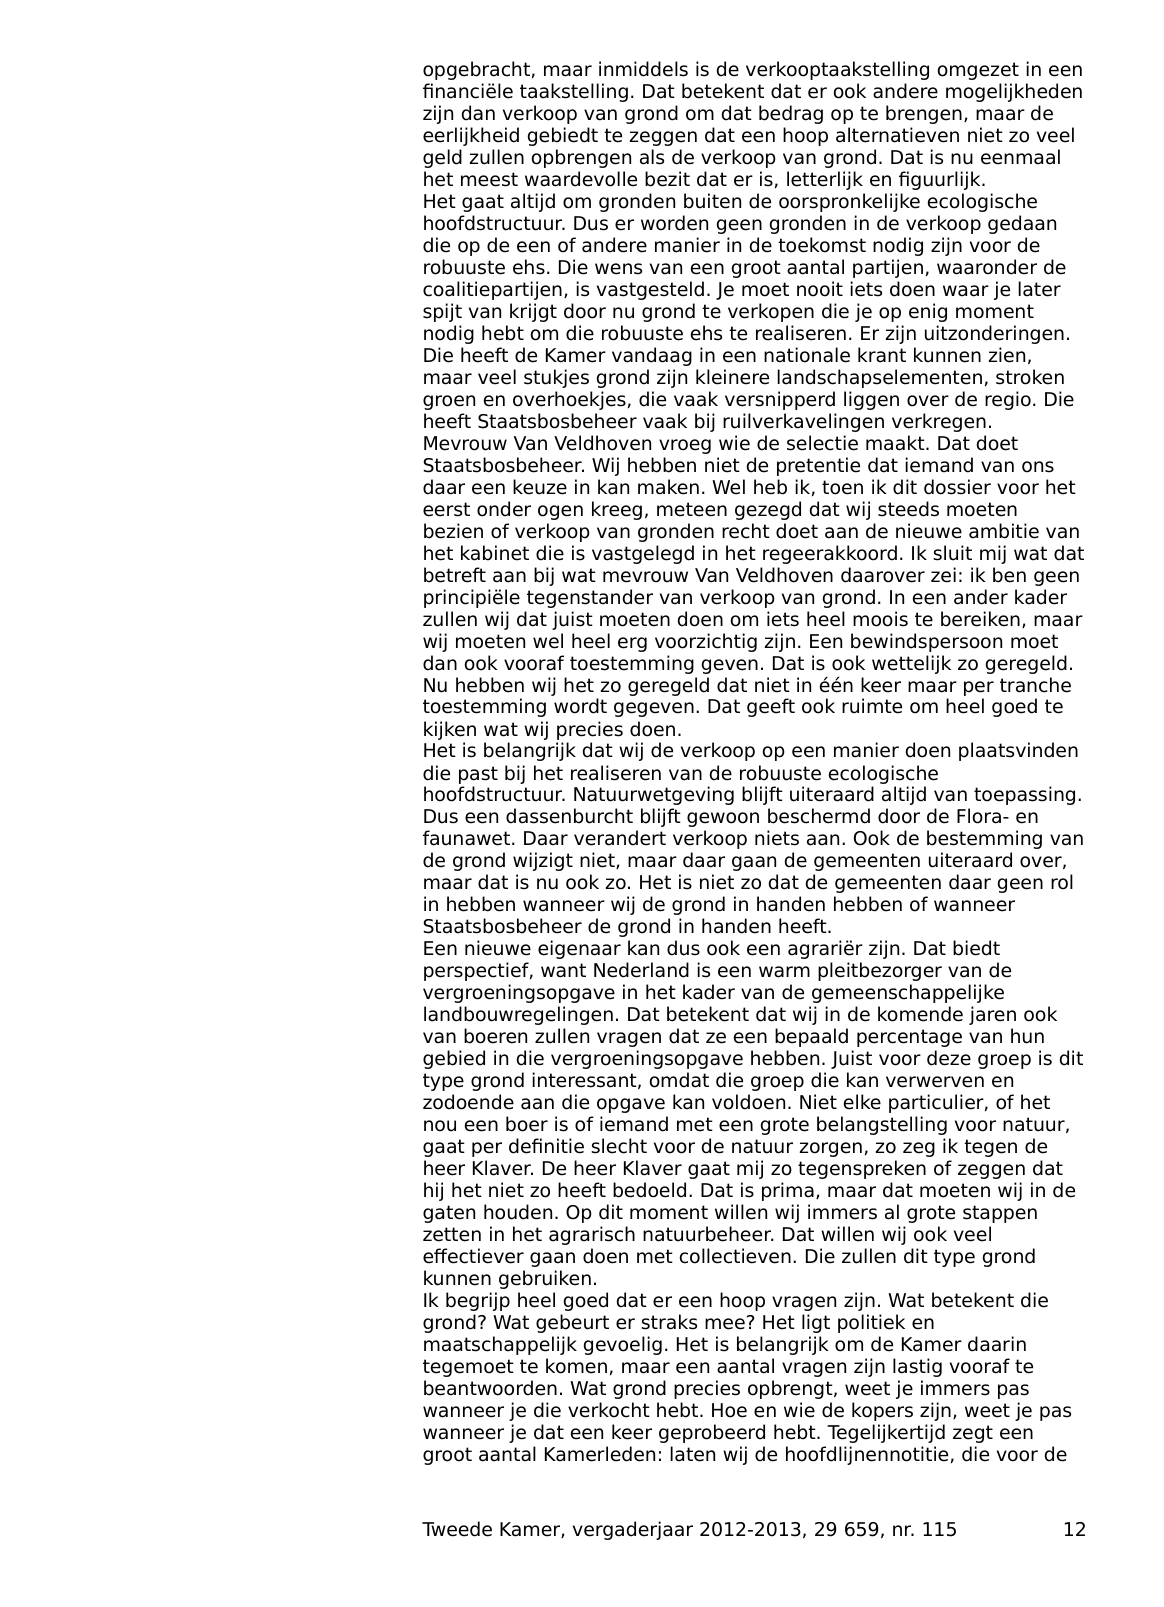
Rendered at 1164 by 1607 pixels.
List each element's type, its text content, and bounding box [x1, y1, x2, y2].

text Ik begrijp heel goed dat er een hoop vragen zijn. Wat betekent die grond? Wat gebeurt er straks mee? Het ligt politiek en maatschappelijk gevoelig. Het is belangrijk om de Kamer daarin tegemoet te komen, maar een aantal vragen zijn lastig vooraf te beantwoorden. Wat grond precies opbrengt, weet je immers pas wanneer je die verkocht hebt. Hoe en wie de kopers zijn, weet je pas wanneer je dat een keer geprobeerd hebt. Tegelijkertijd zegt een groot aantal Kamerleden: laten wij de hoofdlijnennotitie, die voor de [422, 1290, 1087, 1466]
text Mevrouw Van Veldhoven vroeg wie de selectie maakt. Dat doet Staatsbosbeheer. Wij hebben niet de pretentie dat iemand van ons daar een keuze in kan maken. Wel heb ik, toen ik dit dossier voor het eerst onder ogen kreeg, meteen gezegd dat wij steeds moeten bezien of verkoop van gronden recht doet aan de nieuwe ambitie van het kabinet die is vastgelegd in het regeerakkoord. Ik sluit mij wat dat betreft aan bij wat mevrouw Van Veldhoven daarover zei: ik ben geen principiële tegenstander van verkoop van grond. In een ander kader zullen wij dat juist moeten doen om iets heel moois te bereiken, maar wij moeten wel heel erg voorzichtig zijn. Een bewindspersoon moet dan ook vooraf toestemming geven. Dat is ook wettelijk zo geregeld. Nu hebben wij het zo geregeld dat niet in één keer maar per tranche toestemming wordt gegeven. Dat geeft ook ruimte om heel goed te kijken wat wij precies doen. [422, 433, 1087, 740]
text Een nieuwe eigenaar kan dus ook een agrariër zijn. Dat biedt perspectief, want Nederland is een warm pleitbezorger van de vergroeningsopgave in het kader van de gemeenschappelijke landbouwregelingen. Dat betekent dat wij in de komende jaren ook van boeren zullen vragen dat ze een bepaald percentage van hun gebied in die vergroeningsopgave hebben. Juist voor deze groep is dit type grond interessant, omdat die groep die kan verwerven en zodoende aan die opgave kan voldoen. Niet elke particulier, of het nou een boer is of iemand met een grote belangstelling voor natuur, gaat per definitie slecht voor de natuur zorgen, zo zeg ik tegen de heer Klaver. De heer Klaver gaat mij zo tegenspreken of zeggen dat hij het niet zo heeft bedoeld. Dat is prima, maar dat moeten wij in de gaten houden. Op dit moment willen wij immers al grote stappen zetten in het agrarisch natuurbeheer. Dat willen wij ook veel effectiever gaan doen met collectieven. Die zullen dit type grond kunnen gebruiken. [422, 938, 1087, 1290]
text opgebracht, maar inmiddels is de verkooptaakstelling omgezet in een financiële taakstelling. Dat betekent dat er ook andere mogelijkheden zijn dan verkoop van grond om dat bedrag op te brengen, maar de eerlijkheid gebiedt te zeggen dat een hoop alternatieven niet zo veel geld zullen opbrengen als de verkoop van grond. Dat is nu eenmaal het meest waardevolle bezit dat er is, letterlijk en figuurlijk. [422, 59, 1087, 191]
text Het is belangrijk dat wij de verkoop op een manier doen plaatsvinden die past bij het realiseren van de robuuste ecologische hoofdstructuur. Natuurwetgeving blijft uiteraard altijd van toepassing. Dus een dassenburcht blijft gewoon beschermd door de Flora- en faunawet. Daar verandert verkoop niets aan. Ook de bestemming van de grond wijzigt niet, maar daar gaan de gemeenten uiteraard over, maar dat is nu ook zo. Het is niet zo dat de gemeenten daar geen rol in hebben wanneer wij de grond in handen hebben of wanneer Staatsbosbeheer de grond in handen heeft. [422, 740, 1087, 938]
text Het gaat altijd om gronden buiten de oorspronkelijke ecologische hoofdstructuur. Dus er worden geen gronden in de verkoop gedaan die op de een of andere manier in de toekomst nodig zijn voor de robuuste ehs. Die wens van een groot aantal partijen, waaronder de coalitiepartijen, is vastgesteld. Je moet nooit iets doen waar je later spijt van krijgt door nu grond te verkopen die je op enig moment nodig hebt om die robuuste ehs te realiseren. Er zijn uitzonderingen. Die heeft de Kamer vandaag in een nationale krant kunnen zien, maar veel stukjes grond zijn kleinere landschapselementen, stroken groen en overhoekjes, die vaak versnipperd liggen over de regio. Die heeft Staatsbosbeheer vaak bij ruilverkavelingen verkregen. [422, 191, 1087, 433]
